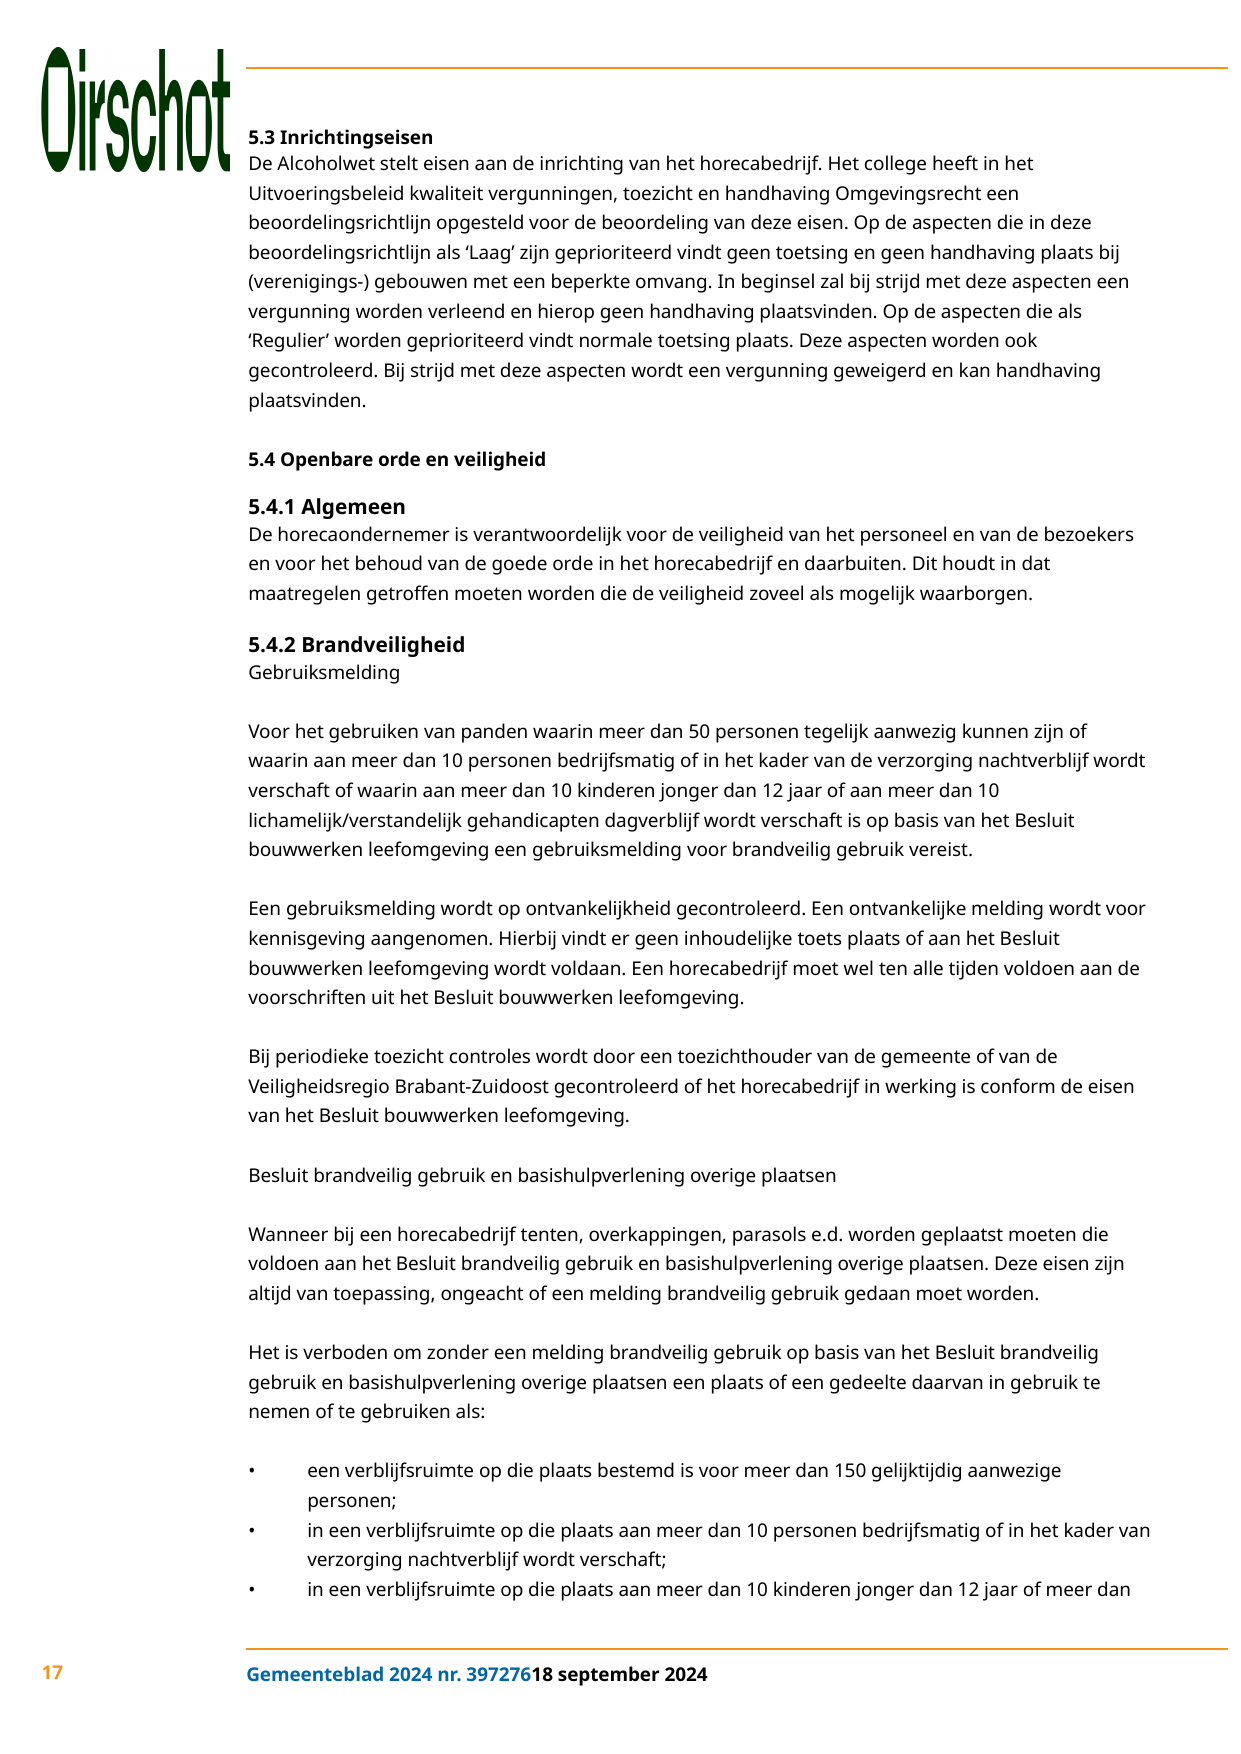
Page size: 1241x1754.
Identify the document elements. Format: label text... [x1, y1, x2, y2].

list in een verblijfsruimte op die plaats aan meer dan 10 kinderen jonger dan 12 jaar of meer dan [248, 1576, 1152, 1602]
text 5.3 Inrichtingseisen [248, 124, 1152, 150]
text De horecaondernemer is verantwoordelijk voor de veiligheid van het personeel en van de bezoekers en voor het behoud van de goede orde in het horecabedrijf en daarbuiten. Dit houdt in dat maatregelen getroffen moeten worden die de veiligheid zoveel als mogelijk waarborgen. [248, 521, 1152, 606]
text Bij periodieke toezicht controles wordt door een toezichthouder van de gemeente of van de Veiligheidsregio Brabant-Zuidoost gecontroleerd of het horecabedrijf in werking is conform de eisen van het Besluit bouwwerken leefomgeving. [248, 1043, 1152, 1128]
text 5.4.2 Brandveiligheid [248, 631, 1152, 659]
text Besluit brandveilig gebruik en basishulpverlening overige plaatsen [248, 1162, 1152, 1188]
text De Alcoholwet stelt eisen aan de inrichting van het horecabedrijf. Het college heeft in het Uitvoeringsbeleid kwaliteit vergunningen, toezicht en handhaving Omgevingsrecht een beoordelingsrichtlijn opgesteld voor de beoordeling van deze eisen. Op de aspecten die in deze beoordelingsrichtlijn als ‘Laag’ zijn geprioriteerd vindt geen toetsing en geen handhaving plaats bij (verenigings-) gebouwen met een beperkte omvang. In beginsel zal bij strijd met deze aspecten een vergunning worden verleend en hierop geen handhaving plaatsvinden. Op de aspecten die als ‘Regulier’ worden geprioriteerd vindt normale toetsing plaats. Deze aspecten worden ook gecontroleerd. Bij strijd met deze aspecten wordt een vergunning geweigerd en kan handhaving plaatsvinden. [248, 150, 1152, 412]
text Het is verboden om zonder een melding brandveilig gebruik op basis van het Besluit brandveilig gebruik en basishulpverlening overige plaatsen een plaats of een gedeelte daarvan in gebruik te nemen of te gebruiken als: [248, 1339, 1152, 1424]
text 5.4.1 Algemeen [248, 492, 1152, 521]
text Voor het gebruiken van panden waarin meer dan 50 personen tegelijk aanwezig kunnen zijn of waarin aan meer dan 10 personen bedrijfsmatig of in het kader van de verzorging nachtverblijf wordt verschaft of waarin aan meer dan 10 kinderen jonger dan 12 jaar of aan meer dan 10 lichamelijk/verstandelijk gehandicapten dagverblijf wordt verschaft is op basis van het Besluit bouwwerken leefomgeving een gebruiksmelding voor brandveilig gebruik vereist. [248, 718, 1152, 862]
list in een verblijfsruimte op die plaats aan meer dan 10 personen bedrijfsmatig of in het kader van verzorging nachtverblijf wordt verschaft; [248, 1517, 1152, 1572]
text Een gebruiksmelding wordt op ontvankelijkheid gecontroleerd. Een ontvankelijke melding wordt voor kennisgeving aangenomen. Hierbij vindt er geen inhoudelijke toets plaats of aan het Besluit bouwwerken leefomgeving wordt voldaan. Een horecabedrijf moet wel ten alle tijden voldoen aan de voorschriften uit het Besluit bouwwerken leefomgeving. [248, 896, 1152, 1010]
text 5.4 Openbare orde en veiligheid [248, 446, 1152, 472]
list een verblijfsruimte op die plaats bestemd is voor meer dan 150 gelijktijdig aanwezige personen; [248, 1458, 1152, 1513]
text Wanneer bij een horecabedrijf tenten, overkappingen, parasols e.d. worden geplaatst moeten die voldoen aan het Besluit brandveilig gebruik en basishulpverlening overige plaatsen. Deze eisen zijn altijd van toepassing, ongeacht of een melding brandveilig gebruik gedaan moet worden. [248, 1221, 1152, 1306]
picture [41, 47, 231, 172]
text Gebruiksmelding [248, 659, 1152, 685]
